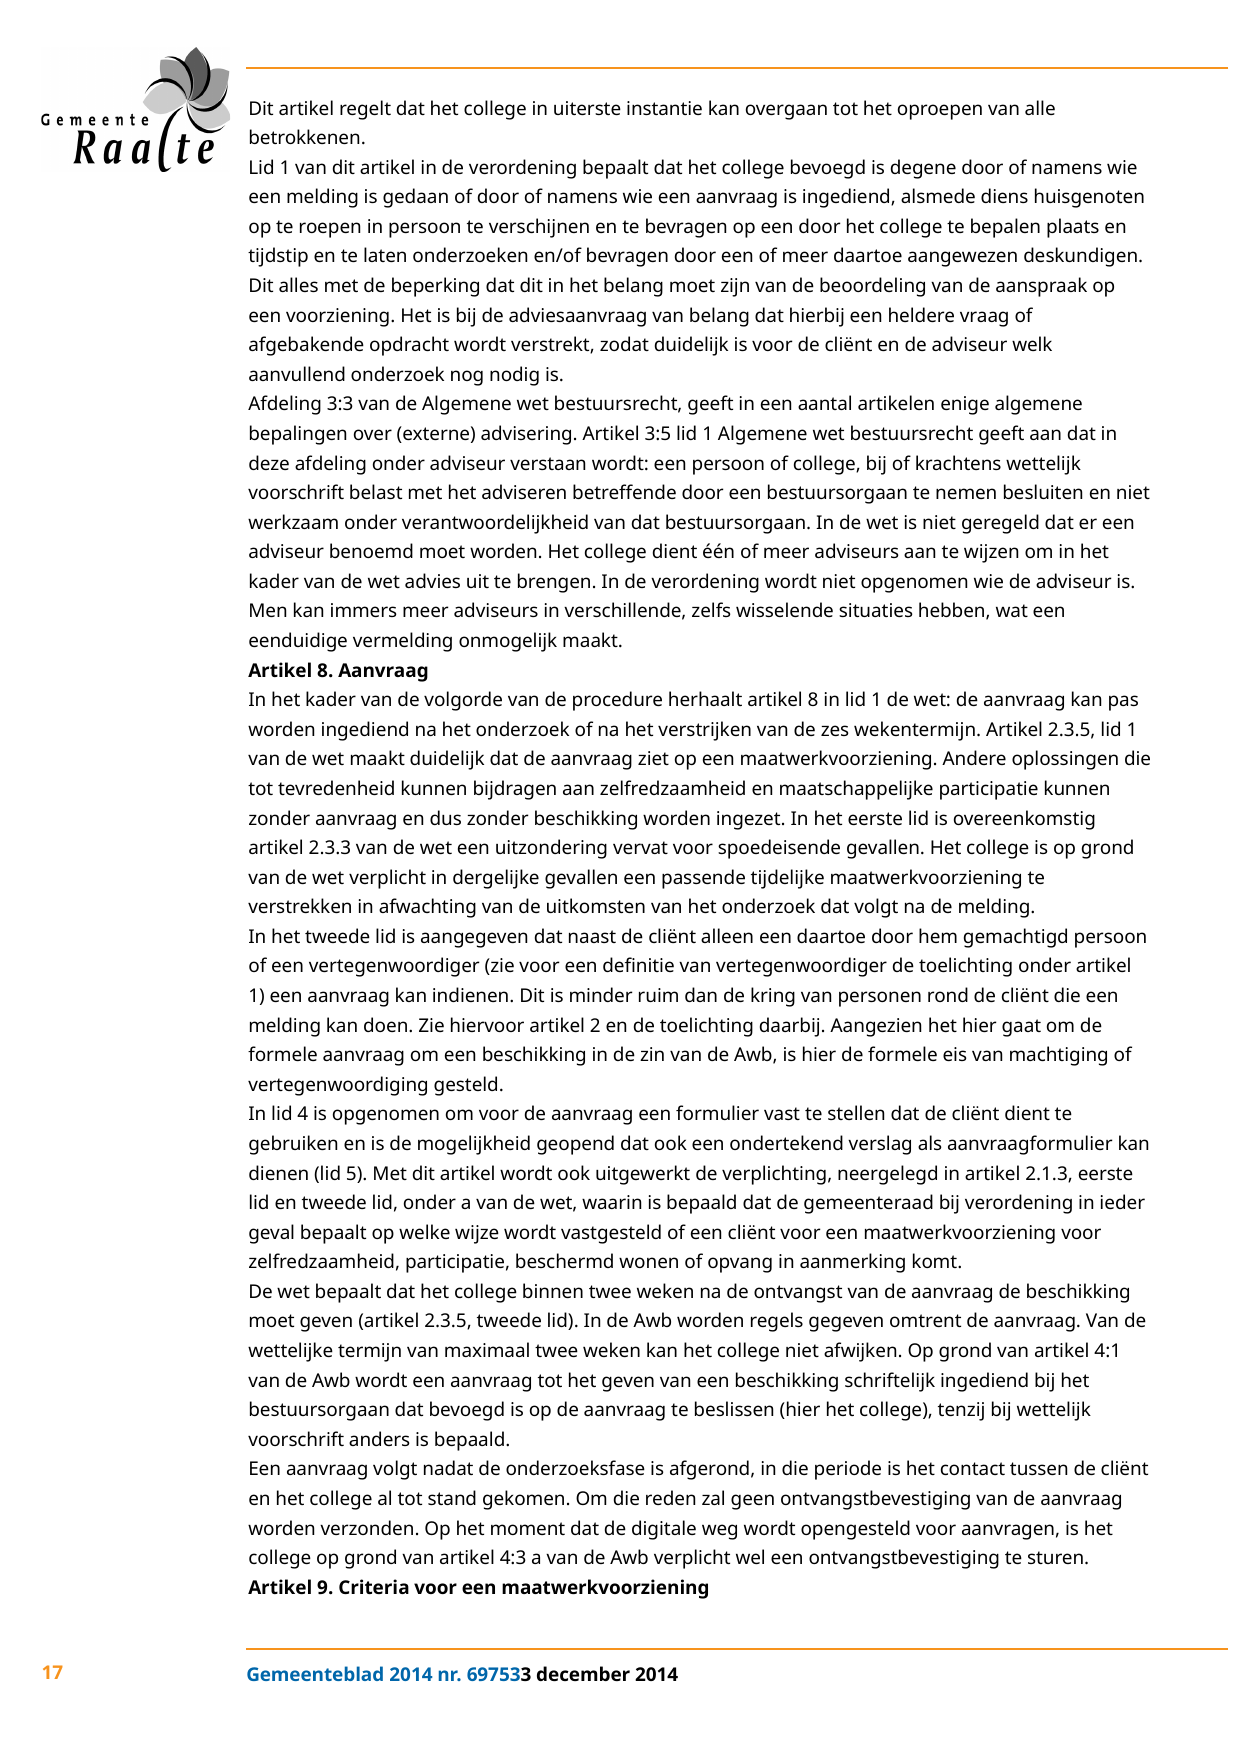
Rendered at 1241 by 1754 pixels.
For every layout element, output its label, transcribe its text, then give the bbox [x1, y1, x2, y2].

text Artikel 8. Aanvraag [248, 657, 1152, 683]
text Lid 1 van dit artikel in de verordening bepaalt dat het college bevoegd is degene door of namens wie een melding is gedaan of door of namens wie een aanvraag is ingediend, alsmede diens huisgenoten op te roepen in persoon te verschijnen en te bevragen op een door het college te bepalen plaats en tijdstip en te laten onderzoeken en/of bevragen door een of meer daartoe aangewezen deskundigen. Dit alles met de beperking dat dit in het belang moet zijn van de beoordeling van de aanspraak op een voorziening. Het is bij de adviesaanvraag van belang dat hierbij een heldere vraag of afgebakende opdracht wordt verstrekt, zodat duidelijk is voor de cliënt en de adviseur welk aanvullend onderzoek nog nodig is. [248, 154, 1152, 387]
text De wet bepaalt dat het college binnen twee weken na de ontvangst van de aanvraag de beschikking moet geven (artikel 2.3.5, tweede lid). In de Awb worden regels gegeven omtrent de aanvraag. Van de wettelijke termijn van maximaal twee weken kan het college niet afwijken. Op grond van artikel 4:1 van de Awb wordt een aanvraag tot het geven van een beschikking schriftelijk ingediend bij het bestuursorgaan dat bevoegd is op de aanvraag te beslissen (hier het college), tenzij bij wettelijk voorschrift anders is bepaald. [248, 1278, 1152, 1452]
text In het tweede lid is aangegeven dat naast de cliënt alleen een daartoe door hem gemachtigd persoon of een vertegenwoordiger (zie voor een definitie van vertegenwoordiger de toelichting onder artikel 1) een aanvraag kan indienen. Dit is minder ruim dan de kring van personen rond de cliënt die een melding kan doen. Zie hiervoor artikel 2 en de toelichting daarbij. Aangezien het hier gaat om de formele aanvraag om een beschikking in de zin van de Awb, is hier de formele eis van machtiging of vertegenwoordiging gesteld. [248, 923, 1152, 1097]
text Artikel 9. Criteria voor een maatwerkvoorziening [248, 1574, 1152, 1600]
picture [41, 47, 231, 172]
text In lid 4 is opgenomen om voor de aanvraag een formulier vast te stellen dat de cliënt dient te gebruiken en is de mogelijkheid geopend dat ook een ondertekend verslag als aanvraagformulier kan dienen (lid 5). Met dit artikel wordt ook uitgewerkt de verplichting, neergelegd in artikel 2.1.3, eerste lid en tweede lid, onder a van de wet, waarin is bepaald dat de gemeenteraad bij verordening in ieder geval bepaalt op welke wijze wordt vastgesteld of een cliënt voor een maatwerkvoorziening voor zelfredzaamheid, participatie, beschermd wonen of opvang in aanmerking komt. [248, 1101, 1152, 1274]
text Afdeling 3:3 van de Algemene wet bestuursrecht, geeft in een aantal artikelen enige algemene bepalingen over (externe) advisering. Artikel 3:5 lid 1 Algemene wet bestuursrecht geeft aan dat in deze afdeling onder adviseur verstaan wordt: een persoon of college, bij of krachtens wettelijk voorschrift belast met het adviseren betreffende door een bestuursorgaan te nemen besluiten en niet werkzaam onder verantwoordelijkheid van dat bestuursorgaan. In de wet is niet geregeld dat er een adviseur benoemd moet worden. Het college dient één of meer adviseurs aan te wijzen om in het kader van de wet advies uit te brengen. In de verordening wordt niet opgenomen wie de adviseur is. Men kan immers meer adviseurs in verschillende, zelfs wisselende situaties hebben, wat een eenduidige vermelding onmogelijk maakt. [248, 391, 1152, 653]
text Dit artikel regelt dat het college in uiterste instantie kan overgaan tot het oproepen van alle betrokkenen. [248, 95, 1152, 150]
text Een aanvraag volgt nadat de onderzoeksfase is afgerond, in die periode is het contact tussen de cliënt en het college al tot stand gekomen. Om die reden zal geen ontvangstbevestiging van de aanvraag worden verzonden. Op het moment dat de digitale weg wordt opengesteld voor aanvragen, is het college op grond van artikel 4:3 a van de Awb verplicht wel een ontvangstbevestiging te sturen. [248, 1456, 1152, 1570]
text In het kader van de volgorde van de procedure herhaalt artikel 8 in lid 1 de wet: de aanvraag kan pas worden ingediend na het onderzoek of na het verstrijken van de zes wekentermijn. Artikel 2.3.5, lid 1 van de wet maakt duidelijk dat de aanvraag ziet op een maatwerkvoorziening. Andere oplossingen die tot tevredenheid kunnen bijdragen aan zelfredzaamheid en maatschappelijke participatie kunnen zonder aanvraag en dus zonder beschikking worden ingezet. In het eerste lid is overeenkomstig artikel 2.3.3 van de wet een uitzondering vervat voor spoedeisende gevallen. Het college is op grond van de wet verplicht in dergelijke gevallen een passende tijdelijke maatwerkvoorziening te verstrekken in afwachting van de uitkomsten van het onderzoek dat volgt na de melding. [248, 686, 1152, 919]
